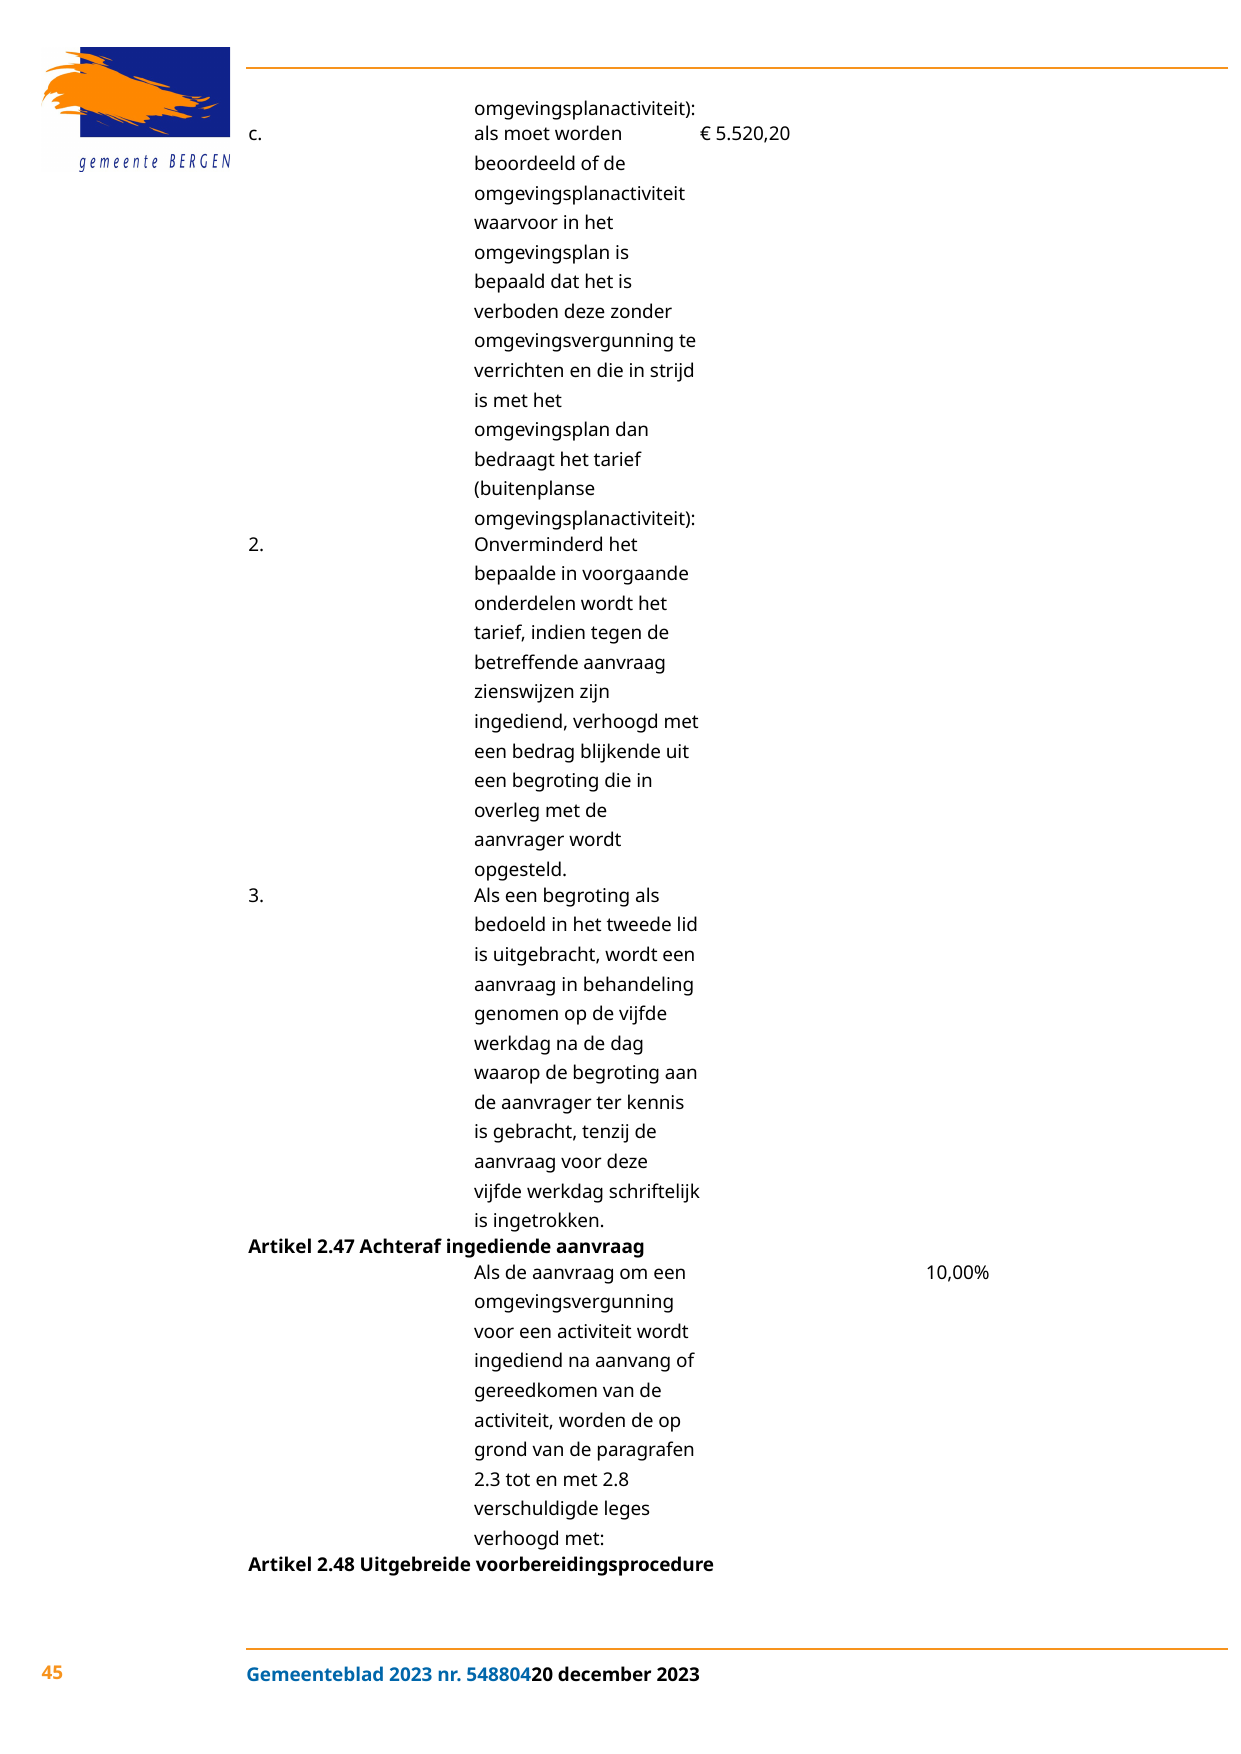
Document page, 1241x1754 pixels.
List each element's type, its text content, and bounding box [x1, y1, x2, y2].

table_cell [474, 1577, 700, 1602]
table_cell 2. [248, 531, 474, 882]
table_cell [926, 1577, 1152, 1602]
table_cell [926, 1233, 1152, 1259]
table_cell [700, 1577, 926, 1602]
table_cell [700, 95, 926, 121]
table_cell [700, 531, 926, 882]
table_cell [700, 882, 926, 1233]
table_cell [926, 531, 1152, 882]
table_cell [926, 95, 1152, 121]
table_cell [926, 121, 1152, 531]
table_cell [248, 1259, 474, 1551]
table_cell Artikel 2.48 Uitgebreide voorbereidingsprocedure [248, 1551, 926, 1577]
table_cell Artikel 2.47 Achteraf ingediende aanvraag [248, 1233, 926, 1259]
table_cell [248, 1577, 474, 1602]
table_cell Als de aanvraag om een omgevingsvergunning voor een activiteit wordt ingediend na aanvang of gereedkomen van de activiteit, worden de op grond van de paragrafen 2.3 tot en met 2.8 verschuldigde leges verhoogd met: [474, 1259, 700, 1551]
table_cell 3. [248, 882, 474, 1233]
table_cell [926, 882, 1152, 1233]
table_cell Onverminderd het bepaalde in voorgaande onderdelen wordt het tarief, indien tegen de betreffende aanvraag zienswijzen zijn ingediend, verhoogd met een bedrag blijkende uit een begroting die in overleg met de aanvrager wordt opgesteld. [474, 531, 700, 882]
table_cell 10,00% [926, 1259, 1152, 1551]
picture [41, 47, 231, 172]
table_cell als moet worden beoordeeld of de omgevingsplanactiviteit waarvoor in het omgevingsplan is bepaald dat het is verboden deze zonder omgevingsvergunning te verrichten en die in strijd is met het omgevingsplan dan bedraagt het tarief (buitenplanse omgevingsplanactiviteit): [474, 121, 700, 531]
table_cell [926, 1551, 1152, 1577]
table_cell [248, 95, 474, 121]
table_cell omgevingsplanactiviteit): [474, 95, 700, 121]
table_cell € 5.520,20 [700, 121, 926, 531]
table_cell Als een begroting als bedoeld in het tweede lid is uitgebracht, wordt een aanvraag in behandeling genomen op de vijfde werkdag na de dag waarop de begroting aan de aanvrager ter kennis is gebracht, tenzij de aanvraag voor deze vijfde werkdag schriftelijk is ingetrokken. [474, 882, 700, 1233]
table_cell c. [248, 121, 474, 531]
table_cell [700, 1259, 926, 1551]
